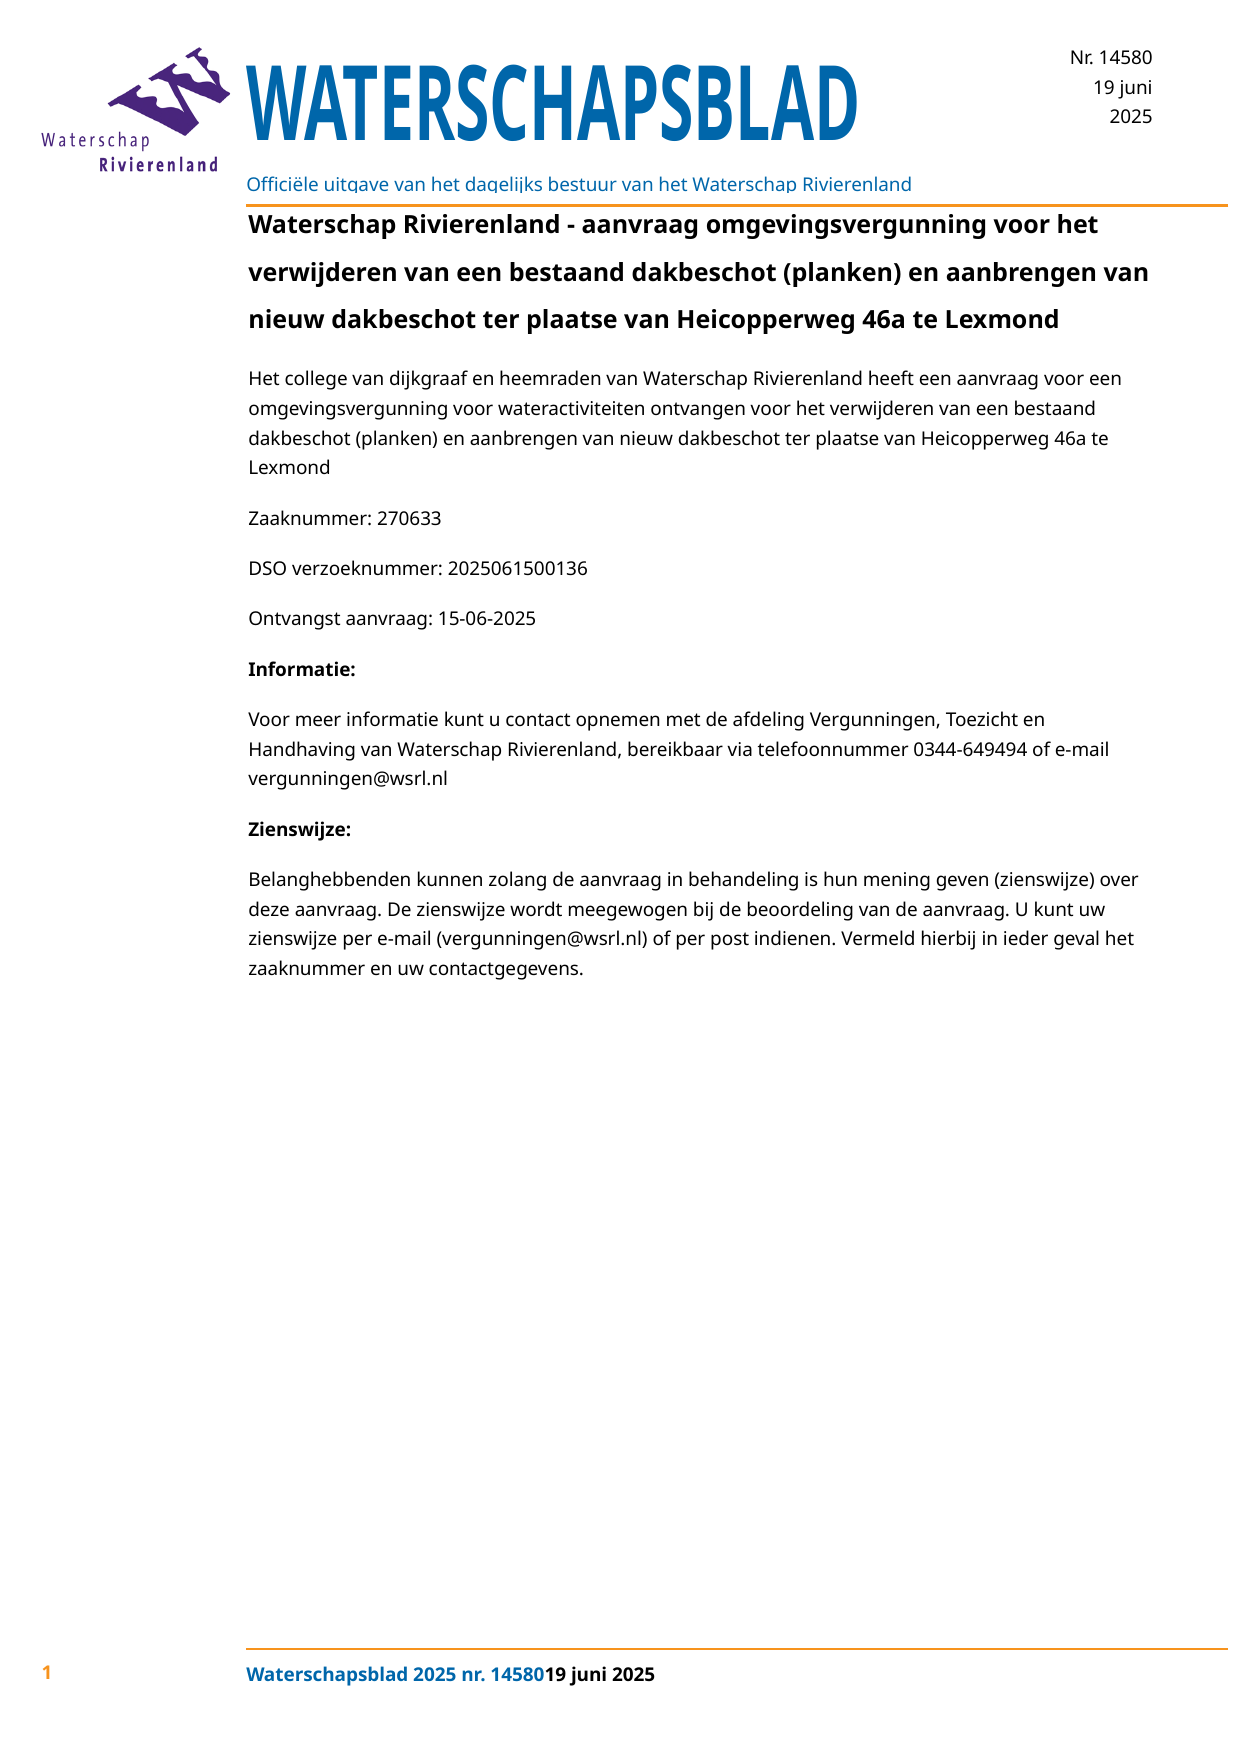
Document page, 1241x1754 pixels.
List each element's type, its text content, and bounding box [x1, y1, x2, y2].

text DSO verzoeknummer: 2025061500136 [248, 555, 1152, 581]
text Zaaknummer: 270633 [248, 505, 1152, 530]
picture [41, 47, 231, 172]
text Ontvangst aanvraag: 15-06-2025 [248, 606, 1152, 631]
text Voor meer informatie kunt u contact opnemen met de afdeling Vergunningen, Toezicht en Handhaving van Waterschap Rivierenland, bereikbaar via telefoonnummer 0344-649494 of e-mail vergunningen@wsrl.nl [248, 706, 1152, 791]
text Het college van dijkgraaf en heemraden van Waterschap Rivierenland heeft een aanvraag voor een omgevingsvergunning voor wateractiviteiten ontvangen voor het verwijderen van een bestaand dakbeschot (planken) en aanbrengen van nieuw dakbeschot ter plaatse van Heicopperweg 46a te Lexmond [248, 366, 1152, 480]
text Informatie: [248, 656, 1152, 682]
text Belanghebbenden kunnen zolang de aanvraag in behandeling is hun mening geven (zienswijze) over deze aanvraag. De zienswijze wordt meegewogen bij de beoordeling van de aanvraag. U kunt uw zienswijze per e-mail (vergunningen@wsrl.nl) of per post indienen. Vermeld hierbij in ieder geval het zaaknummer en uw contactgegevens. [248, 866, 1152, 981]
text Zienswijze: [248, 816, 1152, 842]
text Waterschap Rivierenland - aanvraag omgevingsvergunning voor het verwijderen van een bestaand dakbeschot (planken) en aanbrengen van nieuw dakbeschot ter plaatse van Heicopperweg 46a te Lexmond [248, 207, 1152, 336]
